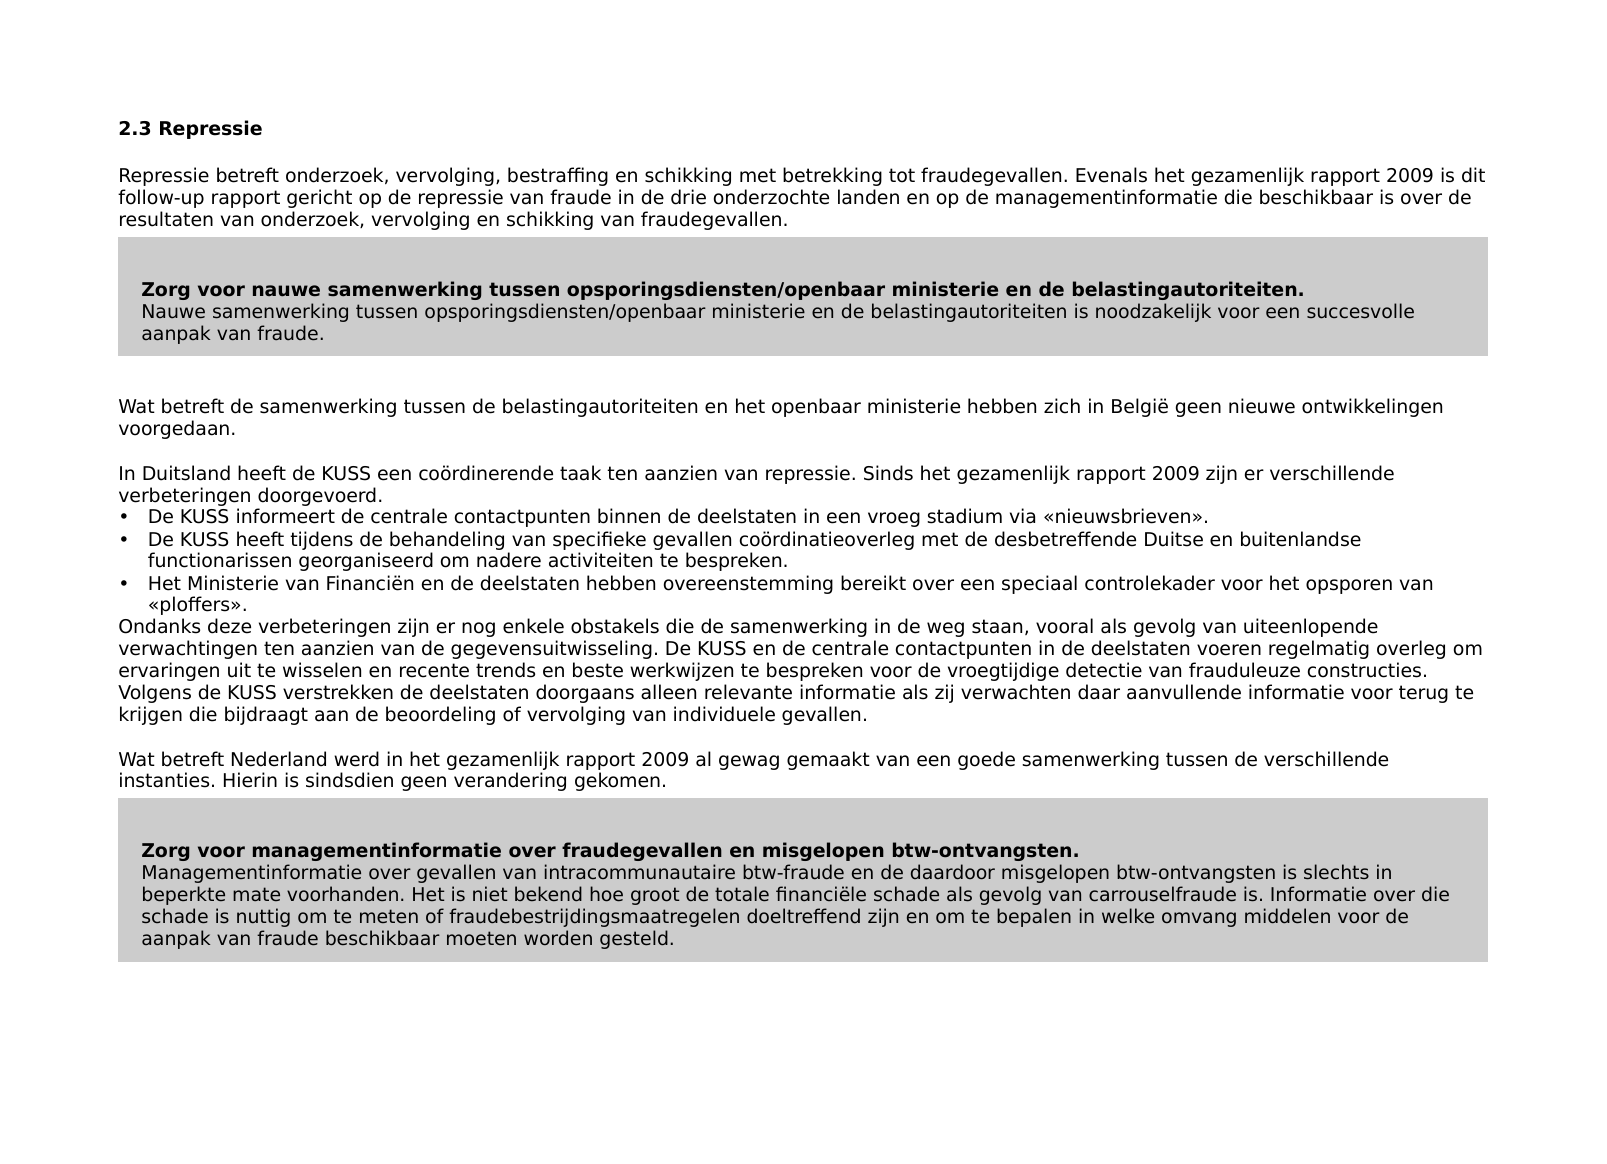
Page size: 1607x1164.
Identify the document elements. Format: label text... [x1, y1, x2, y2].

text • Het Ministerie van Financiën en de deelstaten hebben overeenstemming bereikt over een speciaal controlekader voor het opsporen van «ploffers». [118, 572, 1488, 616]
table_header Zorg voor nauwe samenwerking tussen opsporingsdiensten/openbaar ministerie en de belastingautoriteiten. Nauwe samenwerking tussen opsporingsdiensten/openbaar ministerie en de belastingautoriteiten is noodzakelijk voor een succesvolle aanpak van fraude. [118, 237, 1488, 356]
text Wat betreft de samenwerking tussen de belastingautoriteiten en het openbaar ministerie hebben zich in België geen nieuwe ontwikkelingen voorgedaan. [118, 396, 1488, 440]
text • De KUSS informeert de centrale contactpunten binnen de deelstaten in een vroeg stadium via «nieuwsbrieven». [118, 506, 1488, 528]
text In Duitsland heeft de KUSS een coördinerende taak ten aanzien van repressie. Sinds het gezamenlijk rapport 2009 zijn er verschillende verbeteringen doorgevoerd. [118, 462, 1488, 506]
table_header Zorg voor managementinformatie over fraudegevallen en misgelopen btw-ontvangsten. Managementinformatie over gevallen van intracommunautaire btw-fraude en de daardoor misgelopen btw-ontvangsten is slechts in beperkte mate voorhanden. Het is niet bekend hoe groot de totale financiële schade als gevolg van carrouselfraude is. Informatie over die schade is nuttig om te meten of fraudebestrijdingsmaatregelen doeltreffend zijn en om te bepalen in welke omvang middelen voor de aanpak van fraude beschikbaar moeten worden gesteld. [118, 798, 1488, 962]
text Wat betreft Nederland werd in het gezamenlijk rapport 2009 al gewag gemaakt van een goede samenwerking tussen de verschillende instanties. Hierin is sindsdien geen verandering gekomen. [118, 748, 1488, 792]
text Repressie betreft onderzoek, vervolging, bestraffing en schikking met betrekking tot fraudegevallen. Evenals het gezamenlijk rapport 2009 is dit follow-up rapport gericht op de repressie van fraude in de drie onderzochte landen en op de managementinformatie die beschikbaar is over de resultaten van onderzoek, vervolging en schikking van fraudegevallen. [118, 165, 1488, 231]
subtitle 2.3 Repressie [118, 118, 1488, 140]
text • De KUSS heeft tijdens de behandeling van specifieke gevallen coördinatieoverleg met de desbetreffende Duitse en buitenlandse functionarissen georganiseerd om nadere activiteiten te bespreken. [118, 528, 1488, 572]
text Ondanks deze verbeteringen zijn er nog enkele obstakels die de samenwerking in de weg staan, vooral als gevolg van uiteenlopende verwachtingen ten aanzien van de gegevensuitwisseling. De KUSS en de centrale contactpunten in de deelstaten voeren regelmatig overleg om ervaringen uit te wisselen en recente trends en beste werkwijzen te bespreken voor de vroegtijdige detectie van frauduleuze constructies. Volgens de KUSS verstrekken de deelstaten doorgaans alleen relevante informatie als zij verwachten daar aanvullende informatie voor terug te krijgen die bijdraagt aan de beoordeling of vervolging van individuele gevallen. [118, 616, 1488, 726]
